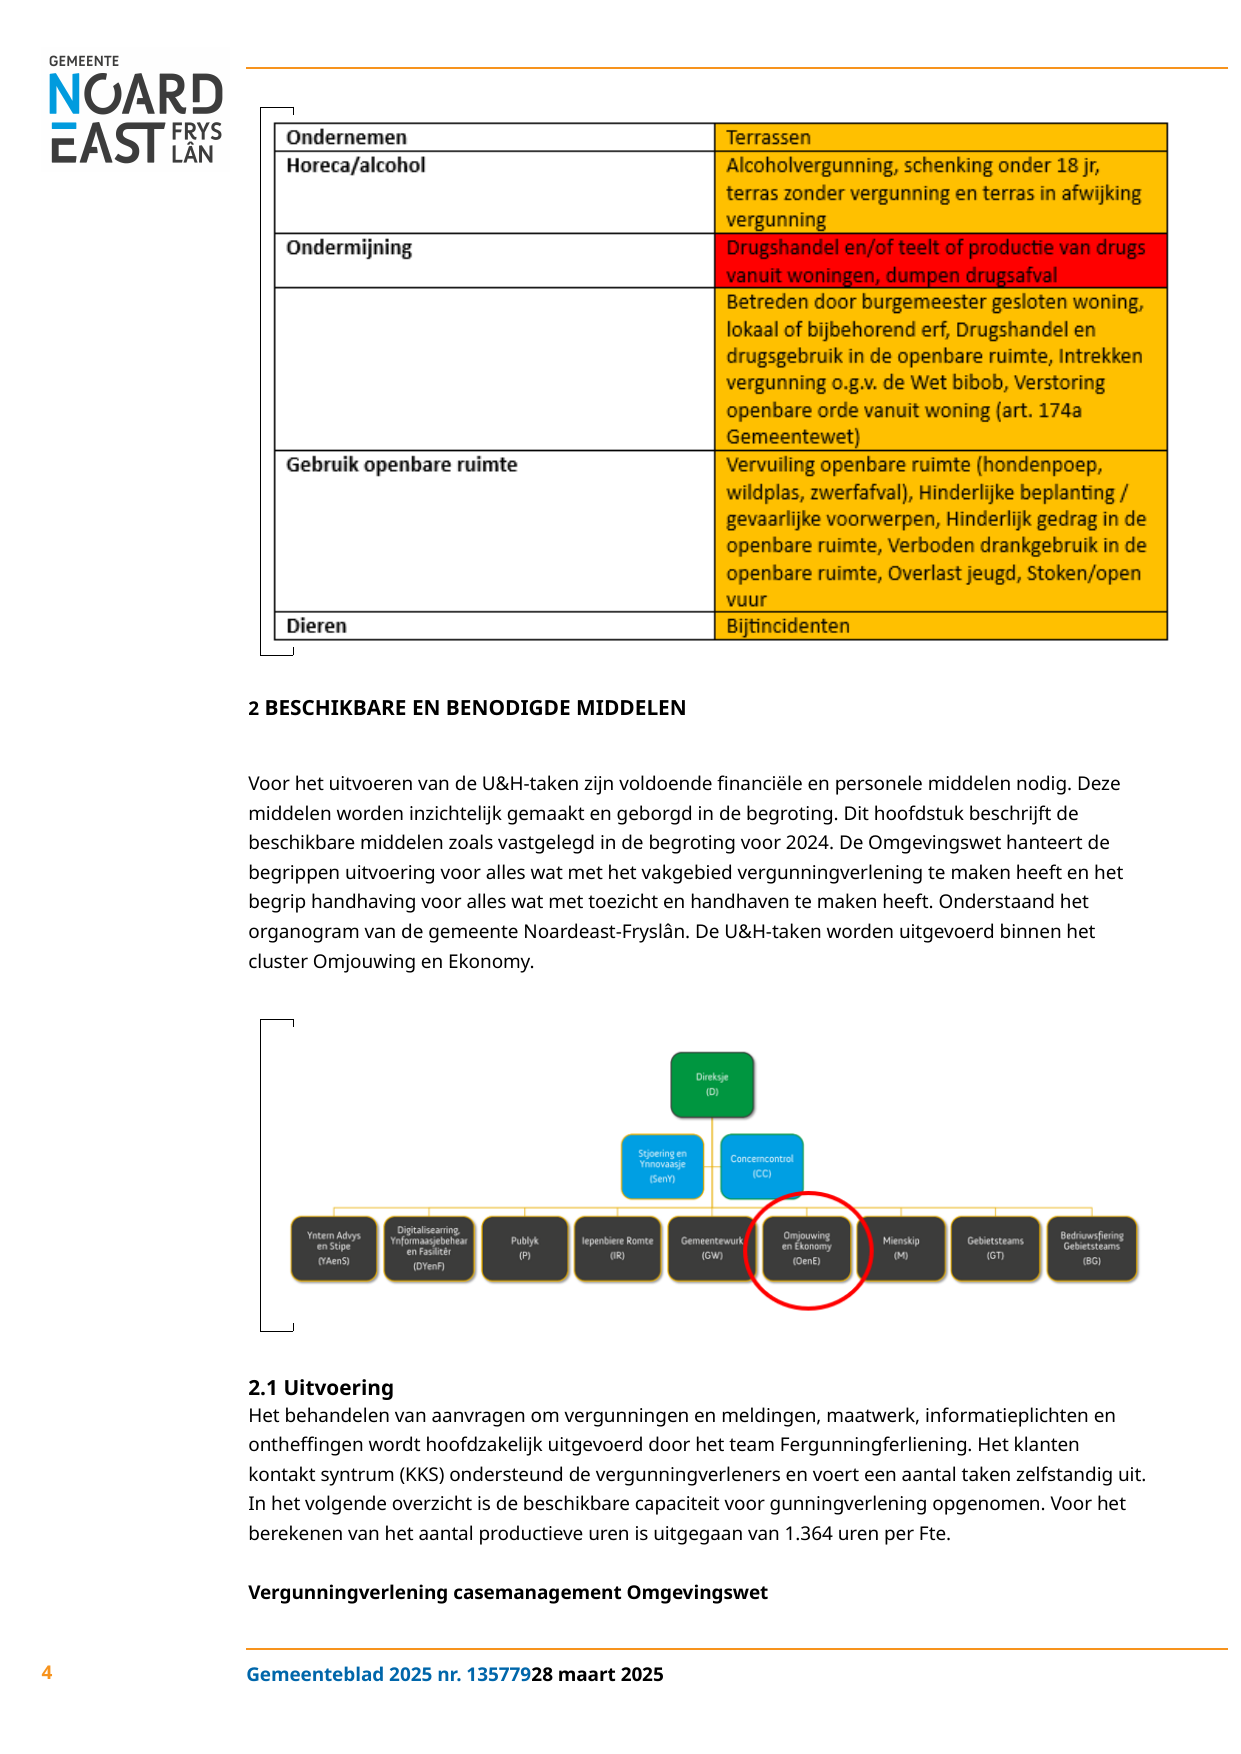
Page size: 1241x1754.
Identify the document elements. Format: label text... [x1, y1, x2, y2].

text 2.1 Uitvoering [248, 1373, 1152, 1402]
picture [268, 115, 1173, 647]
text Voor het uitvoeren van de U&H-taken zijn voldoende financiële en personele middelen nodig. Deze middelen worden inzichtelijk gemaakt en geborgd in de begroting. Dit hoofdstuk beschrijft de beschikbare middelen zoals vastgelegd in de begroting voor 2024. De Omgevingswet hanteert de begrippen uitvoering voor alles wat met het vakgebied vergunningverlening te maken heeft en het begrip handhaving voor alles wat met toezicht en handhaven te maken heeft. Onderstaand het organogram van de gemeente Noardeast-Fryslân. De U&H-taken worden uitgevoerd binnen het cluster Omjouwing en Ekonomy. [248, 770, 1152, 973]
text 2 BESCHIKBARE EN BENODIGDE MIDDELEN [248, 693, 1152, 721]
picture [41, 47, 231, 172]
text Het behandelen van aanvragen om vergunningen en meldingen, maatwerk, informatieplichten en ontheffingen wordt hoofdzakelijk uitgevoerd door het team Fergunningferliening. Het klanten kontakt syntrum (KKS) ondersteund de vergunningverleners en voert een aantal taken zelfstandig uit. In het volgende overzicht is de beschikbare capaciteit voor gunningverlening opgenomen. Voor het berekenen van het aantal productieve uren is uitgegaan van 1.364 uren per Fte. [248, 1402, 1152, 1546]
table_header Vergunningverlening casemanagement Omgevingswet [248, 1579, 1152, 1605]
picture [268, 1027, 1173, 1323]
